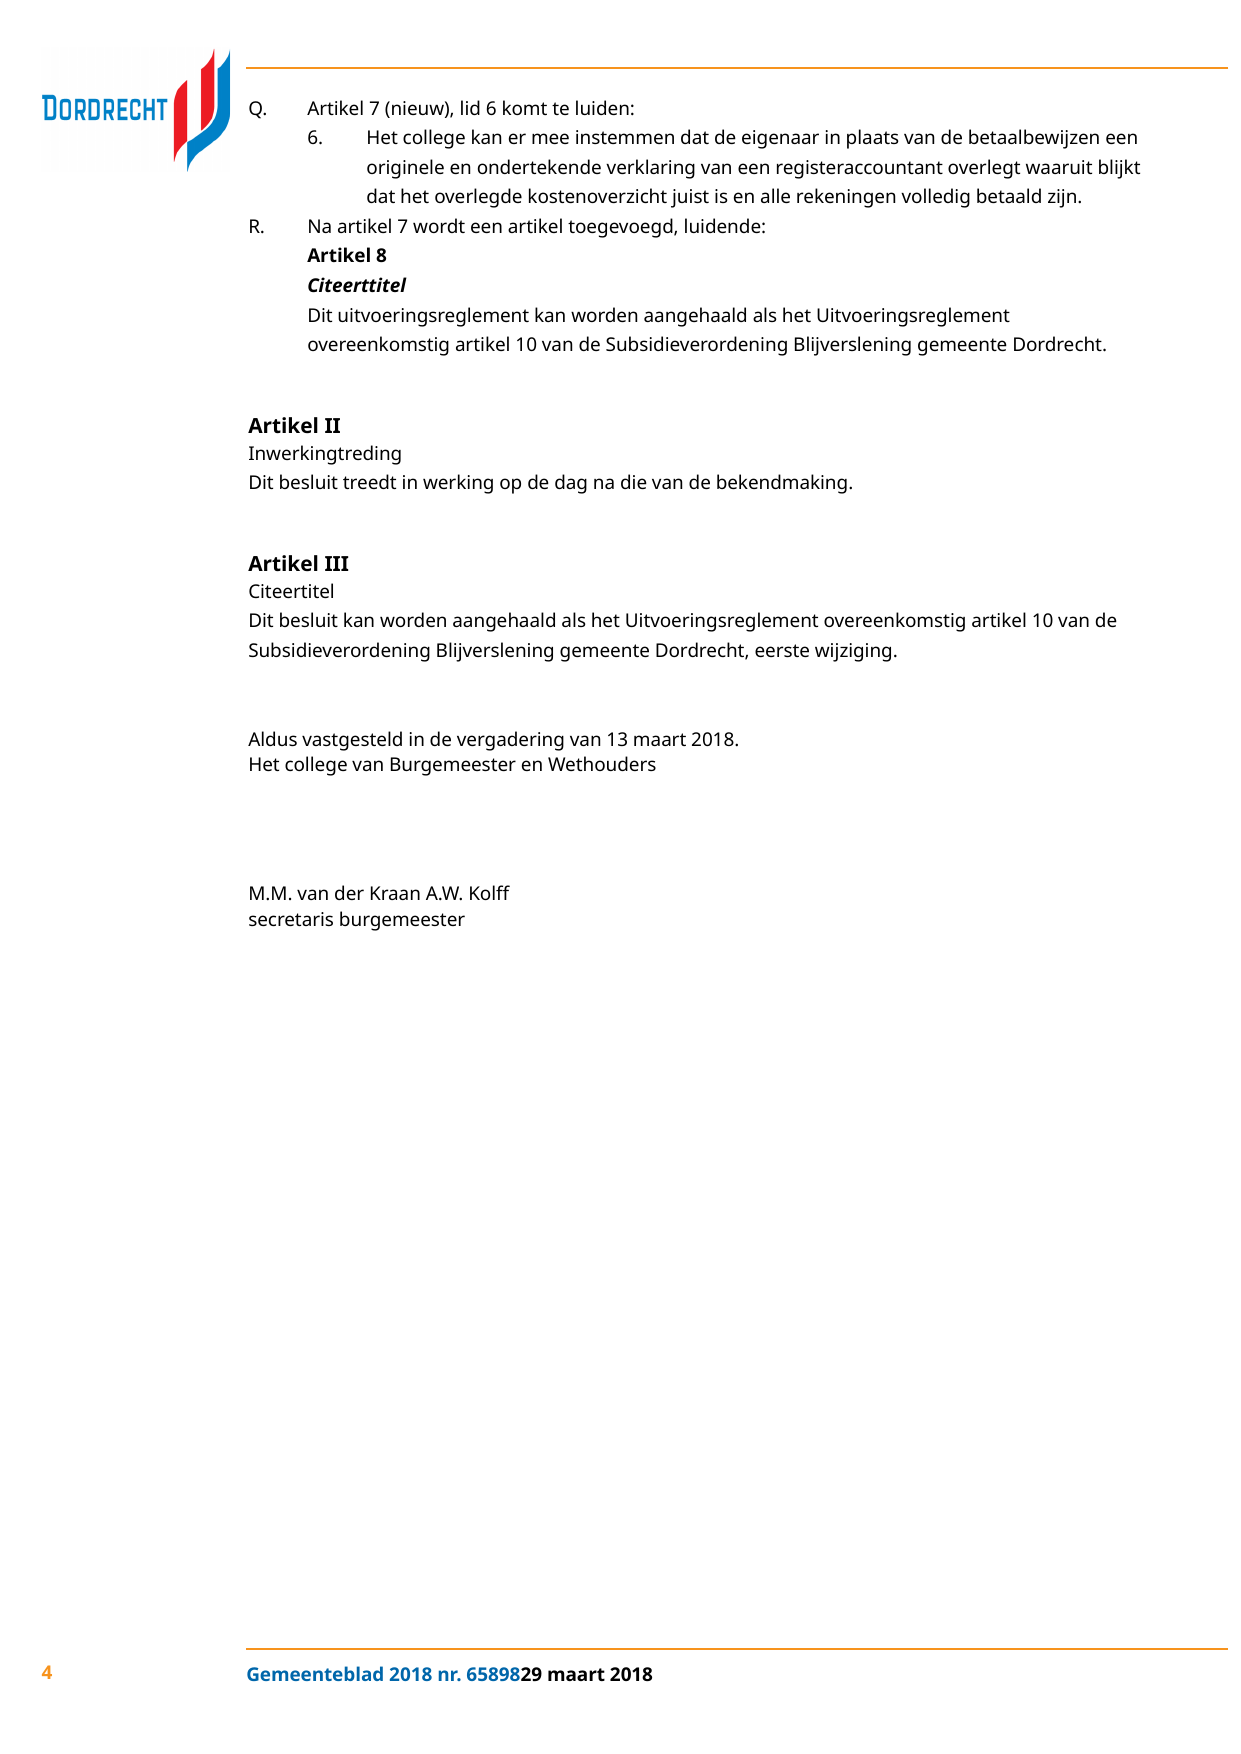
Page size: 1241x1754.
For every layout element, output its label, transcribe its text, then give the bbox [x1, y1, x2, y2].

list Artikel 8 [248, 243, 1152, 268]
text Inwerkingtreding [248, 440, 1152, 466]
text Dit besluit treedt in werking op de dag na die van de bekendmaking. [248, 469, 1152, 495]
list Dit uitvoeringsreglement kan worden aangehaald als het Uitvoeringsreglement overeenkomstig artikel 10 van de Subsidieverordening Blijverslening gemeente Dordrecht. [248, 302, 1152, 357]
text Artikel II [248, 411, 1152, 440]
list Het college kan er mee instemmen dat de eigenaar in plaats van de betaalbewijzen een originele en ondertekende verklaring van een registeraccountant overlegt waaruit blijkt dat het overlegde kostenoverzicht juist is en alle rekeningen volledig betaald zijn. [307, 124, 1152, 209]
picture [41, 47, 231, 172]
list Na artikel 7 wordt een artikel toegevoegd, luidende: [248, 213, 1152, 239]
text Artikel III [248, 549, 1152, 578]
text Aldus vastgesteld in de vergadering van 13 maart 2018. [248, 726, 1152, 752]
list Artikel 7 (nieuw), lid 6 komt te luiden: [248, 95, 1152, 121]
text Dit besluit kan worden aangehaald als het Uitvoeringsreglement overeenkomstig artikel 10 van de Subsidieverordening Blijverslening gemeente Dordrecht, eerste wijziging. [248, 607, 1152, 663]
text Citeertitel [248, 578, 1152, 604]
list Citeerttitel [248, 272, 1152, 298]
text secretaris burgemeester [248, 906, 1152, 932]
text M.M. van der Kraan A.W. Kolff [248, 880, 1152, 906]
text Het college van Burgemeester en Wethouders [248, 752, 1152, 777]
